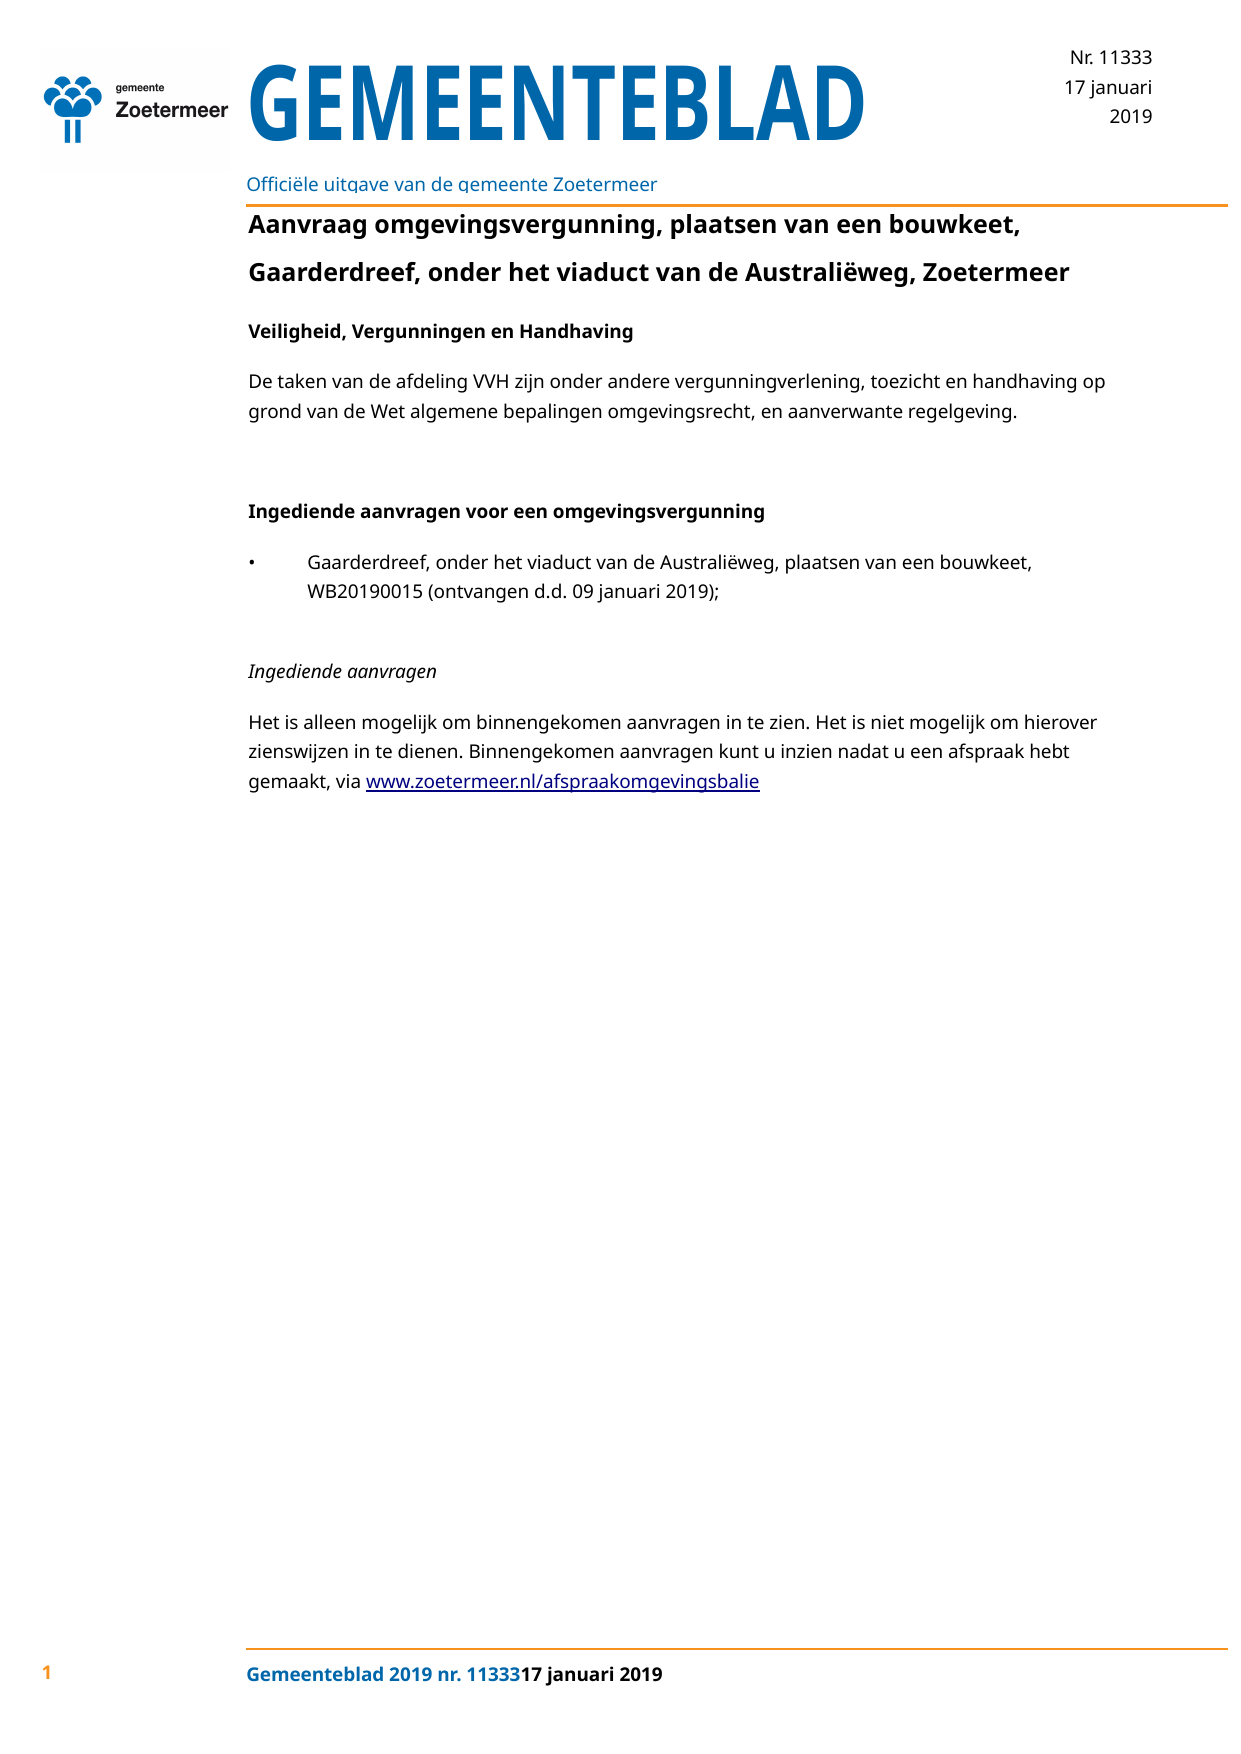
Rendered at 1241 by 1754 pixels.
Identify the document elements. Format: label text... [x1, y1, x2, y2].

picture [41, 47, 231, 172]
text Aanvraag omgevingsvergunning, plaatsen van een bouwkeet, Gaarderdreef, onder het viaduct van de Australiëweg, Zoetermeer [248, 207, 1152, 288]
text Ingediende aanvragen [248, 659, 1152, 684]
text Het is alleen mogelijk om binnengekomen aanvragen in te zien. Het is niet mogelijk om hierover zienswijzen in te dienen. Binnengekomen aanvragen kunt u inzien nadat u een afspraak hebt gemaakt, via www.zoetermeer.nl/afspraakomgevingsbalie [248, 709, 1152, 794]
text De taken van de afdeling VVH zijn onder andere vergunningverlening, toezicht en handhaving op grond van de Wet algemene bepalingen omgevingsrecht, en aanverwante regelgeving. [248, 368, 1152, 424]
text Veiligheid, Vergunningen en Handhaving [248, 318, 1152, 344]
text Ingediende aanvragen voor een omgevingsvergunning [248, 499, 1152, 524]
list Gaarderdreef, onder het viaduct van de Australiëweg, plaatsen van een bouwkeet, WB20190015 (ontvangen d.d. 09 januari 2019); [248, 549, 1152, 604]
